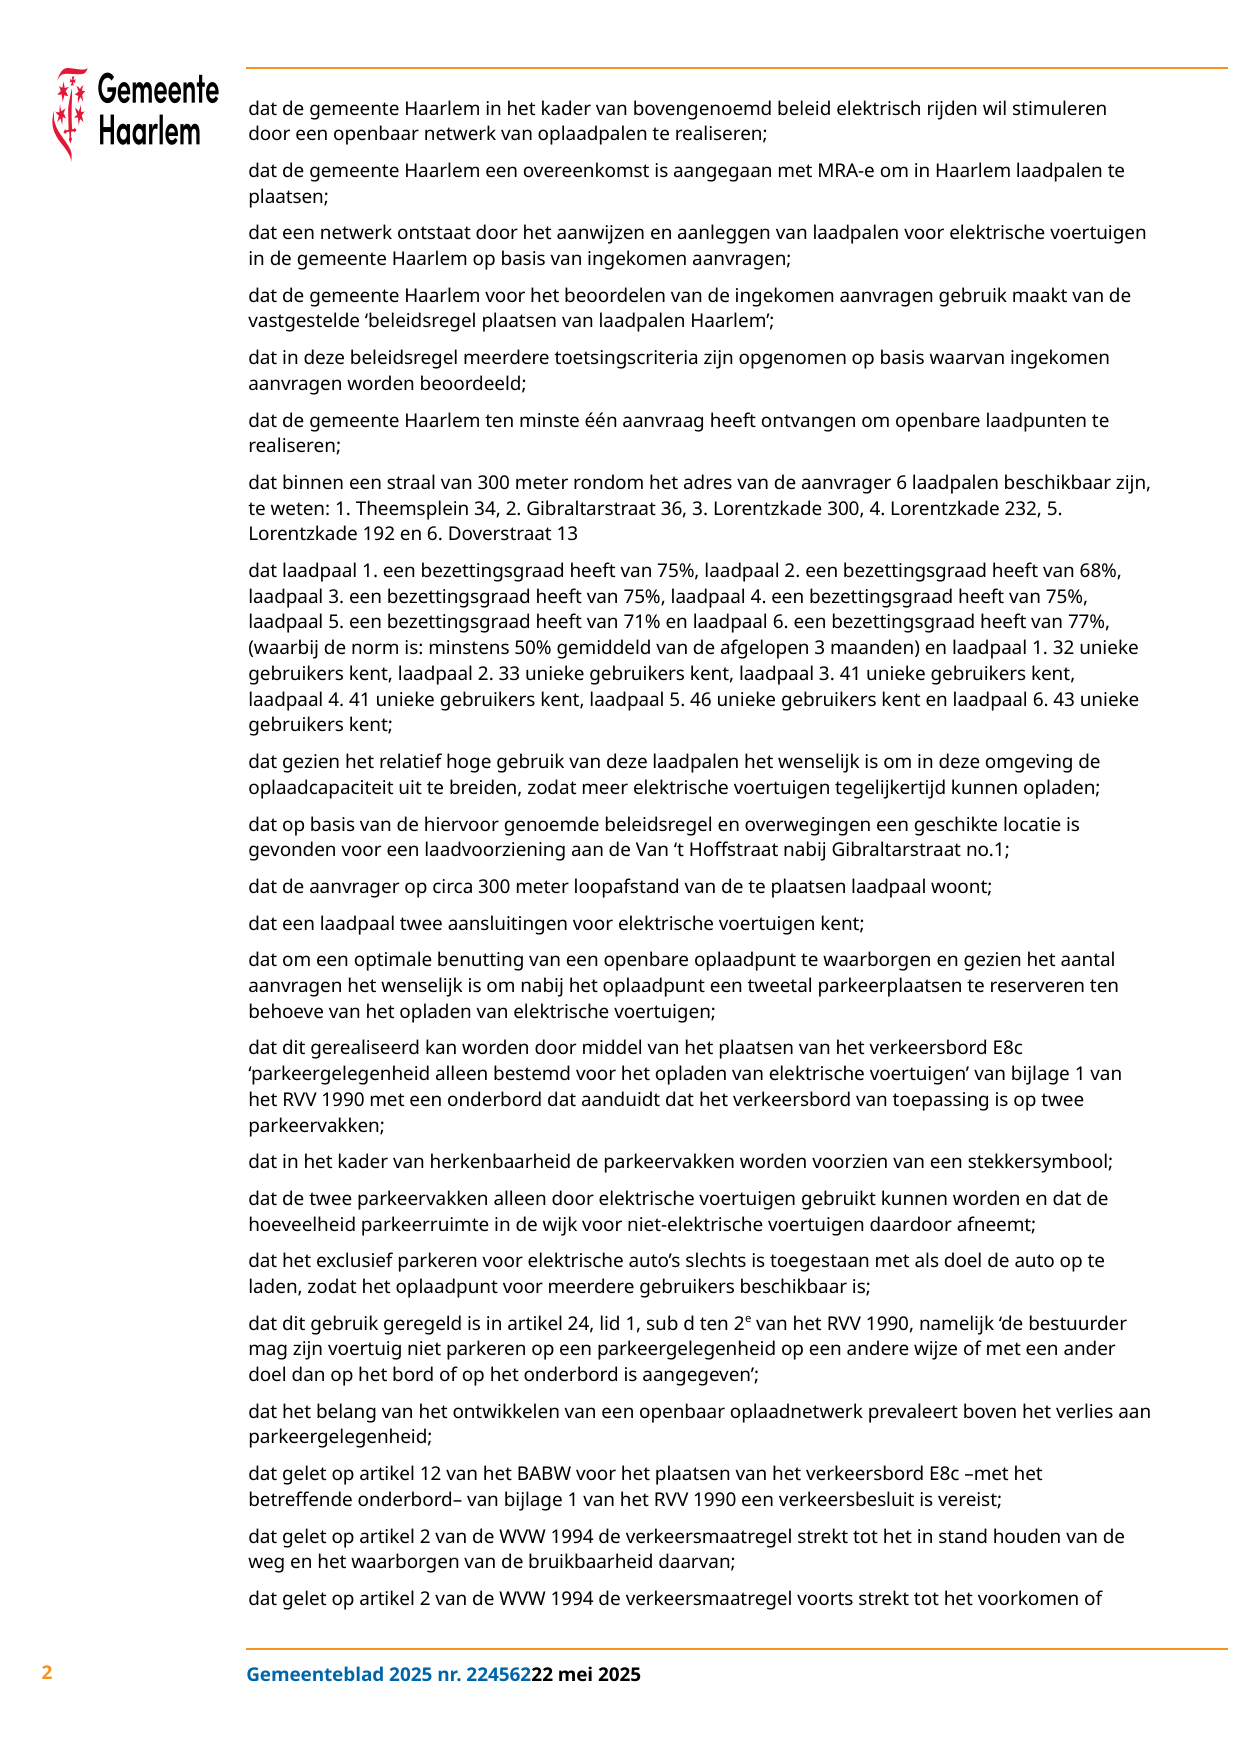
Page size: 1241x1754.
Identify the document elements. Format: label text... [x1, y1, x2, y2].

text dat in deze beleidsregel meerdere toetsingscriteria zijn opgenomen op basis waarvan ingekomen aanvragen worden beoordeeld; [248, 344, 1152, 396]
text dat de aanvrager op circa 300 meter loopafstand van de te plaatsen laadpaal woont; [248, 873, 1152, 899]
picture [41, 47, 231, 172]
text dat dit gerealiseerd kan worden door middel van het plaatsen van het verkeersbord E8c ‘parkeergelegenheid alleen bestemd voor het opladen van elektrische voertuigen’ van bijlage 1 van het RVV 1990 met een onderbord dat aanduidt dat het verkeersbord van toepassing is op twee parkeervakken; [248, 1034, 1152, 1137]
text dat het exclusief parkeren voor elektrische auto’s slechts is toegestaan met als doel de auto op te laden, zodat het oplaadpunt voor meerdere gebruikers beschikbaar is; [248, 1247, 1152, 1299]
text dat laadpaal 1. een bezettingsgraad heeft van 75%, laadpaal 2. een bezettingsgraad heeft van 68%, laadpaal 3. een bezettingsgraad heeft van 75%, laadpaal 4. een bezettingsgraad heeft van 75%, laadpaal 5. een bezettingsgraad heeft van 71% en laadpaal 6. een bezettingsgraad heeft van 77%, (waarbij de norm is: minstens 50% gemiddeld van de afgelopen 3 maanden) en laadpaal 1. 32 unieke gebruikers kent, laadpaal 2. 33 unieke gebruikers kent, laadpaal 3. 41 unieke gebruikers kent, laadpaal 4. 41 unieke gebruikers kent, laadpaal 5. 46 unieke gebruikers kent en laadpaal 6. 43 unieke gebruikers kent; [248, 557, 1152, 737]
text dat een netwerk ontstaat door het aanwijzen en aanleggen van laadpalen voor elektrische voertuigen in de gemeente Haarlem op basis van ingekomen aanvragen; [248, 219, 1152, 271]
text dat gelet op artikel 12 van het BABW voor het plaatsen van het verkeersbord E8c –met het betreffende onderbord– van bijlage 1 van het RVV 1990 een verkeersbesluit is vereist; [248, 1460, 1152, 1512]
text dat dit gebruik geregeld is in artikel 24, lid 1, sub d ten 2e van het RVV 1990, namelijk ‘de bestuurder mag zijn voertuig niet parkeren op een parkeergelegenheid op een andere wijze of met een ander doel dan op het bord of op het onderbord is aangegeven’; [248, 1310, 1152, 1387]
text dat de gemeente Haarlem in het kader van bovengenoemd beleid elektrisch rijden wil stimuleren door een openbaar netwerk van oplaadpalen te realiseren; [248, 95, 1152, 146]
text dat de gemeente Haarlem ten minste één aanvraag heeft ontvangen om openbare laadpunten te realiseren; [248, 407, 1152, 458]
text dat het belang van het ontwikkelen van een openbaar oplaadnetwerk prevaleert boven het verlies aan parkeergelegenheid; [248, 1398, 1152, 1449]
text dat de twee parkeervakken alleen door elektrische voertuigen gebruikt kunnen worden en dat de hoeveelheid parkeerruimte in de wijk voor niet-elektrische voertuigen daardoor afneemt; [248, 1185, 1152, 1237]
text dat gelet op artikel 2 van de WVW 1994 de verkeersmaatregel voorts strekt tot het voorkomen of [248, 1585, 1152, 1611]
text dat om een optimale benutting van een openbare oplaadpunt te waarborgen en gezien het aantal aanvragen het wenselijk is om nabij het oplaadpunt een tweetal parkeerplaatsen te reserveren ten behoeve van het opladen van elektrische voertuigen; [248, 946, 1152, 1024]
text dat gezien het relatief hoge gebruik van deze laadpalen het wenselijk is om in deze omgeving de oplaadcapaciteit uit te breiden, zodat meer elektrische voertuigen tegelijkertijd kunnen opladen; [248, 748, 1152, 800]
text dat in het kader van herkenbaarheid de parkeervakken worden voorzien van een stekkersymbool; [248, 1148, 1152, 1174]
text dat de gemeente Haarlem voor het beoordelen van de ingekomen aanvragen gebruik maakt van de vastgestelde ‘beleidsregel plaatsen van laadpalen Haarlem’; [248, 282, 1152, 333]
text dat op basis van de hiervoor genoemde beleidsregel en overwegingen een geschikte locatie is gevonden voor een laadvoorziening aan de Van ‘t Hoffstraat nabij Gibraltarstraat no.1; [248, 811, 1152, 862]
text dat een laadpaal twee aansluitingen voor elektrische voertuigen kent; [248, 910, 1152, 936]
text dat de gemeente Haarlem een overeenkomst is aangegaan met MRA-e om in Haarlem laadpalen te plaatsen; [248, 157, 1152, 209]
text dat gelet op artikel 2 van de WVW 1994 de verkeersmaatregel strekt tot het in stand houden van de weg en het waarborgen van de bruikbaarheid daarvan; [248, 1523, 1152, 1574]
text dat binnen een straal van 300 meter rondom het adres van de aanvrager 6 laadpalen beschikbaar zijn, te weten: 1. Theemsplein 34, 2. Gibraltarstraat 36, 3. Lorentzkade 300, 4. Lorentzkade 232, 5. Lorentzkade 192 en 6. Doverstraat 13 [248, 469, 1152, 546]
